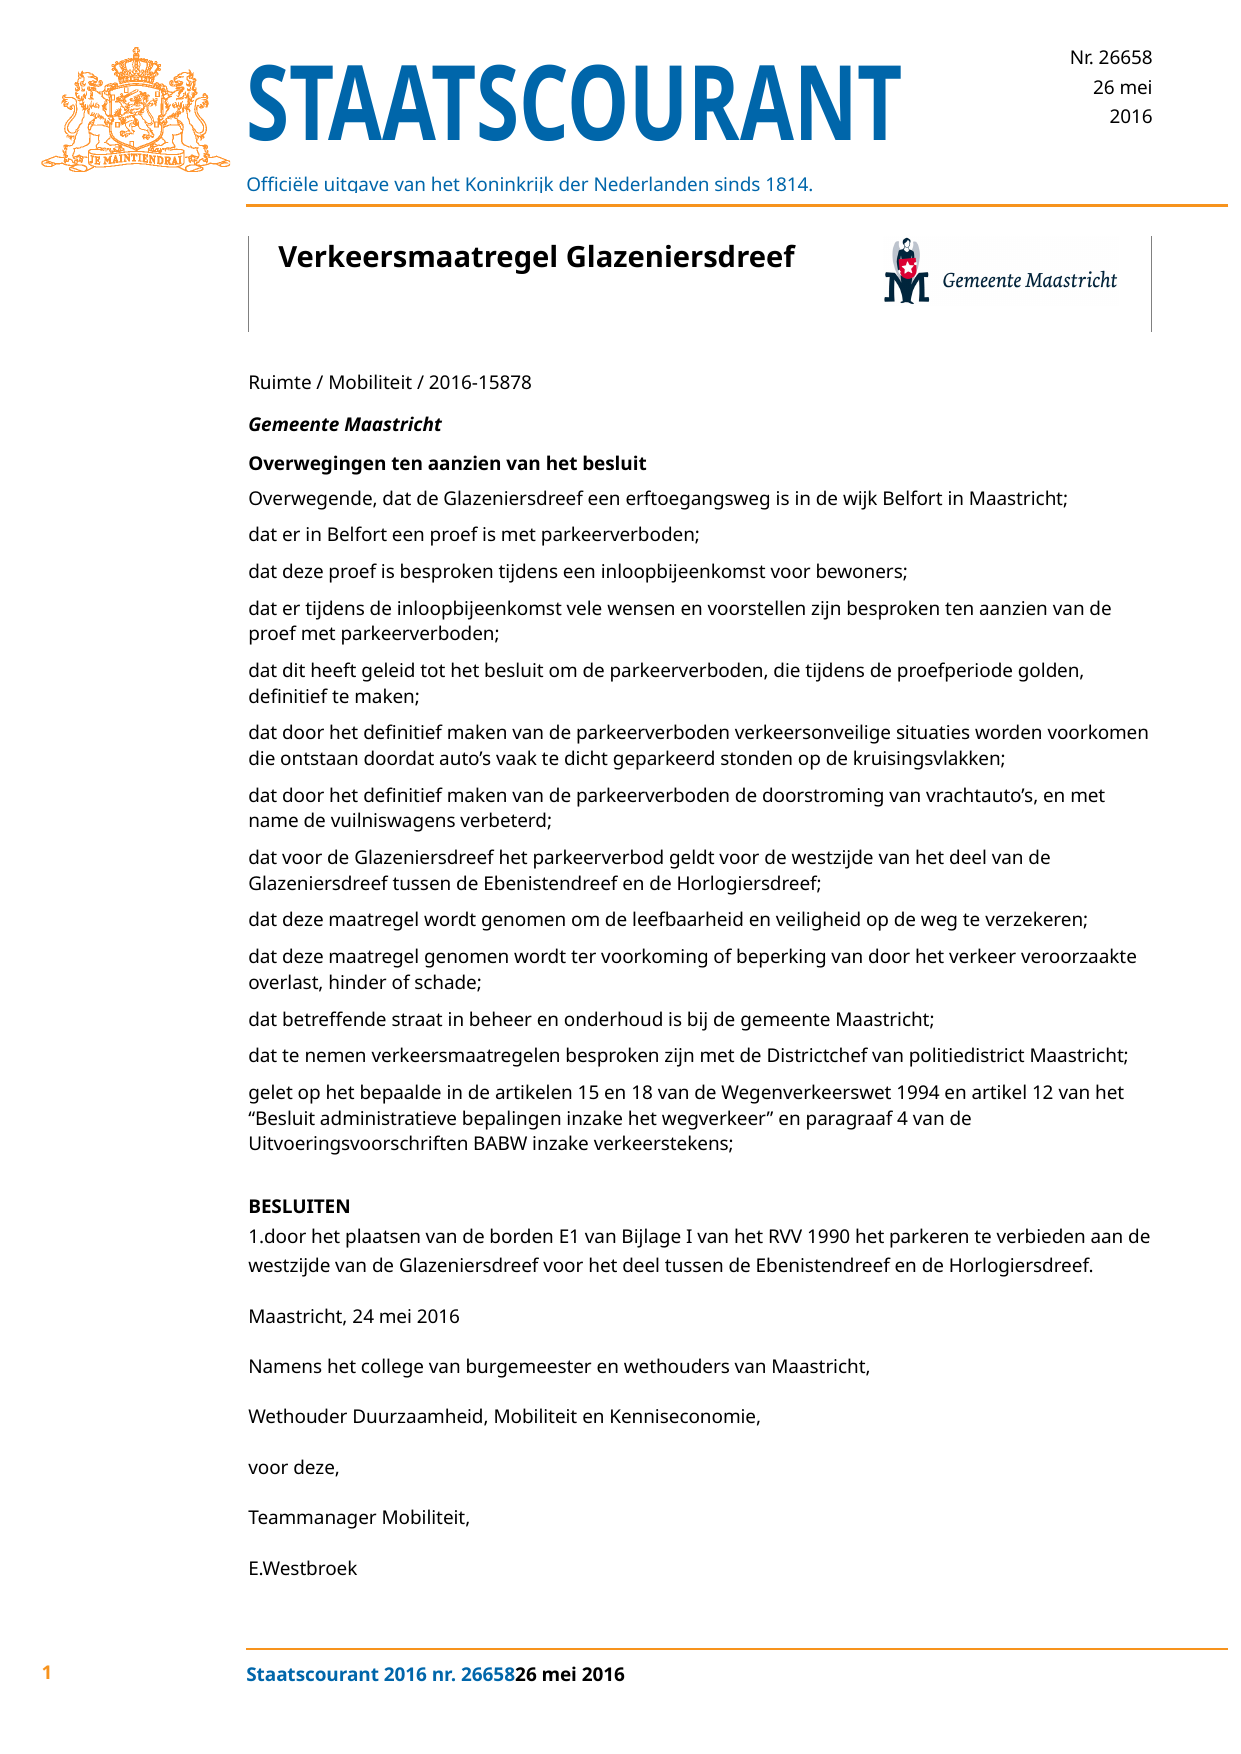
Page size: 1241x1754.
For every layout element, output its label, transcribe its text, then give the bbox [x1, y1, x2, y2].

text dat deze maatregel genomen wordt ter voorkoming of beperking van door het verkeer veroorzaakte overlast, hinder of schade; [248, 943, 1152, 995]
text dat te nemen verkeersmaatregelen besproken zijn met de Districtchef van politiedistrict Maastricht; [248, 1042, 1152, 1068]
text dat door het definitief maken van de parkeerverboden verkeersonveilige situaties worden voorkomen die ontstaan doordat auto’s vaak te dicht geparkeerd stonden op de kruisingsvlakken; [248, 719, 1152, 771]
text Wethouder Duurzaamheid, Mobiliteit en Kenniseconomie, [248, 1404, 1152, 1429]
text 1.door het plaatsen van de borden E1 van Bijlage I van het RVV 1990 het parkeren te verbieden aan de westzijde van de Glazeniersdreef voor het deel tussen de Ebenistendreef en de Horlogiersdreef. [248, 1223, 1152, 1278]
text Teammanager Mobiliteit, [248, 1504, 1152, 1530]
text dat deze maatregel wordt genomen om de leefbaarheid en veiligheid op de weg te verzekeren; [248, 907, 1152, 932]
text Overwegingen ten aanzien van het besluit [248, 451, 1152, 476]
text Gemeente Maastricht [248, 411, 1152, 437]
text Maastricht, 24 mei 2016 [248, 1303, 1152, 1328]
text dat door het definitief maken van de parkeerverboden de doorstroming van vrachtauto’s, en met name de vuilniswagens verbeterd; [248, 782, 1152, 833]
picture [41, 47, 231, 172]
text dat er in Belfort een proef is met parkeerverboden; [248, 521, 1152, 547]
text dat dit heeft geleid tot het besluit om de parkeerverboden, die tijdens de proefperiode golden, definitief te maken; [248, 657, 1152, 708]
picture [882, 236, 1119, 306]
table_header Verkeersmaatregel Glazeniersdreef [249, 236, 850, 332]
text dat er tijdens de inloopbijeenkomst vele wensen en voorstellen zijn besproken ten aanzien van de proef met parkeerverboden; [248, 595, 1152, 646]
table_header [850, 236, 1151, 332]
text BESLUITEN [248, 1193, 1152, 1219]
text Overwegende, dat de Glazeniersdreef een erftoegangsweg is in de wijk Belfort in Maastricht; [248, 485, 1152, 510]
text Namens het college van burgemeester en wethouders van Maastricht, [248, 1353, 1152, 1379]
text dat voor de Glazeniersdreef het parkeerverbod geldt voor de westzijde van het deel van de Glazeniersdreef tussen de Ebenistendreef en de Horlogiersdreef; [248, 844, 1152, 896]
text dat deze proef is besproken tijdens een inloopbijeenkomst voor bewoners; [248, 558, 1152, 584]
text Ruimte / Mobiliteit / 2016-15878 [248, 369, 1152, 395]
text dat betreffende straat in beheer en onderhoud is bij de gemeente Maastricht; [248, 1006, 1152, 1031]
text E.Westbroek [248, 1555, 1152, 1581]
text gelet op het bepaalde in de artikelen 15 en 18 van de Wegenverkeerswet 1994 en artikel 12 van het “Besluit administratieve bepalingen inzake het wegverkeer” en paragraaf 4 van de Uitvoeringsvoorschriften BABW inzake verkeerstekens; [248, 1079, 1152, 1156]
text voor deze, [248, 1454, 1152, 1480]
